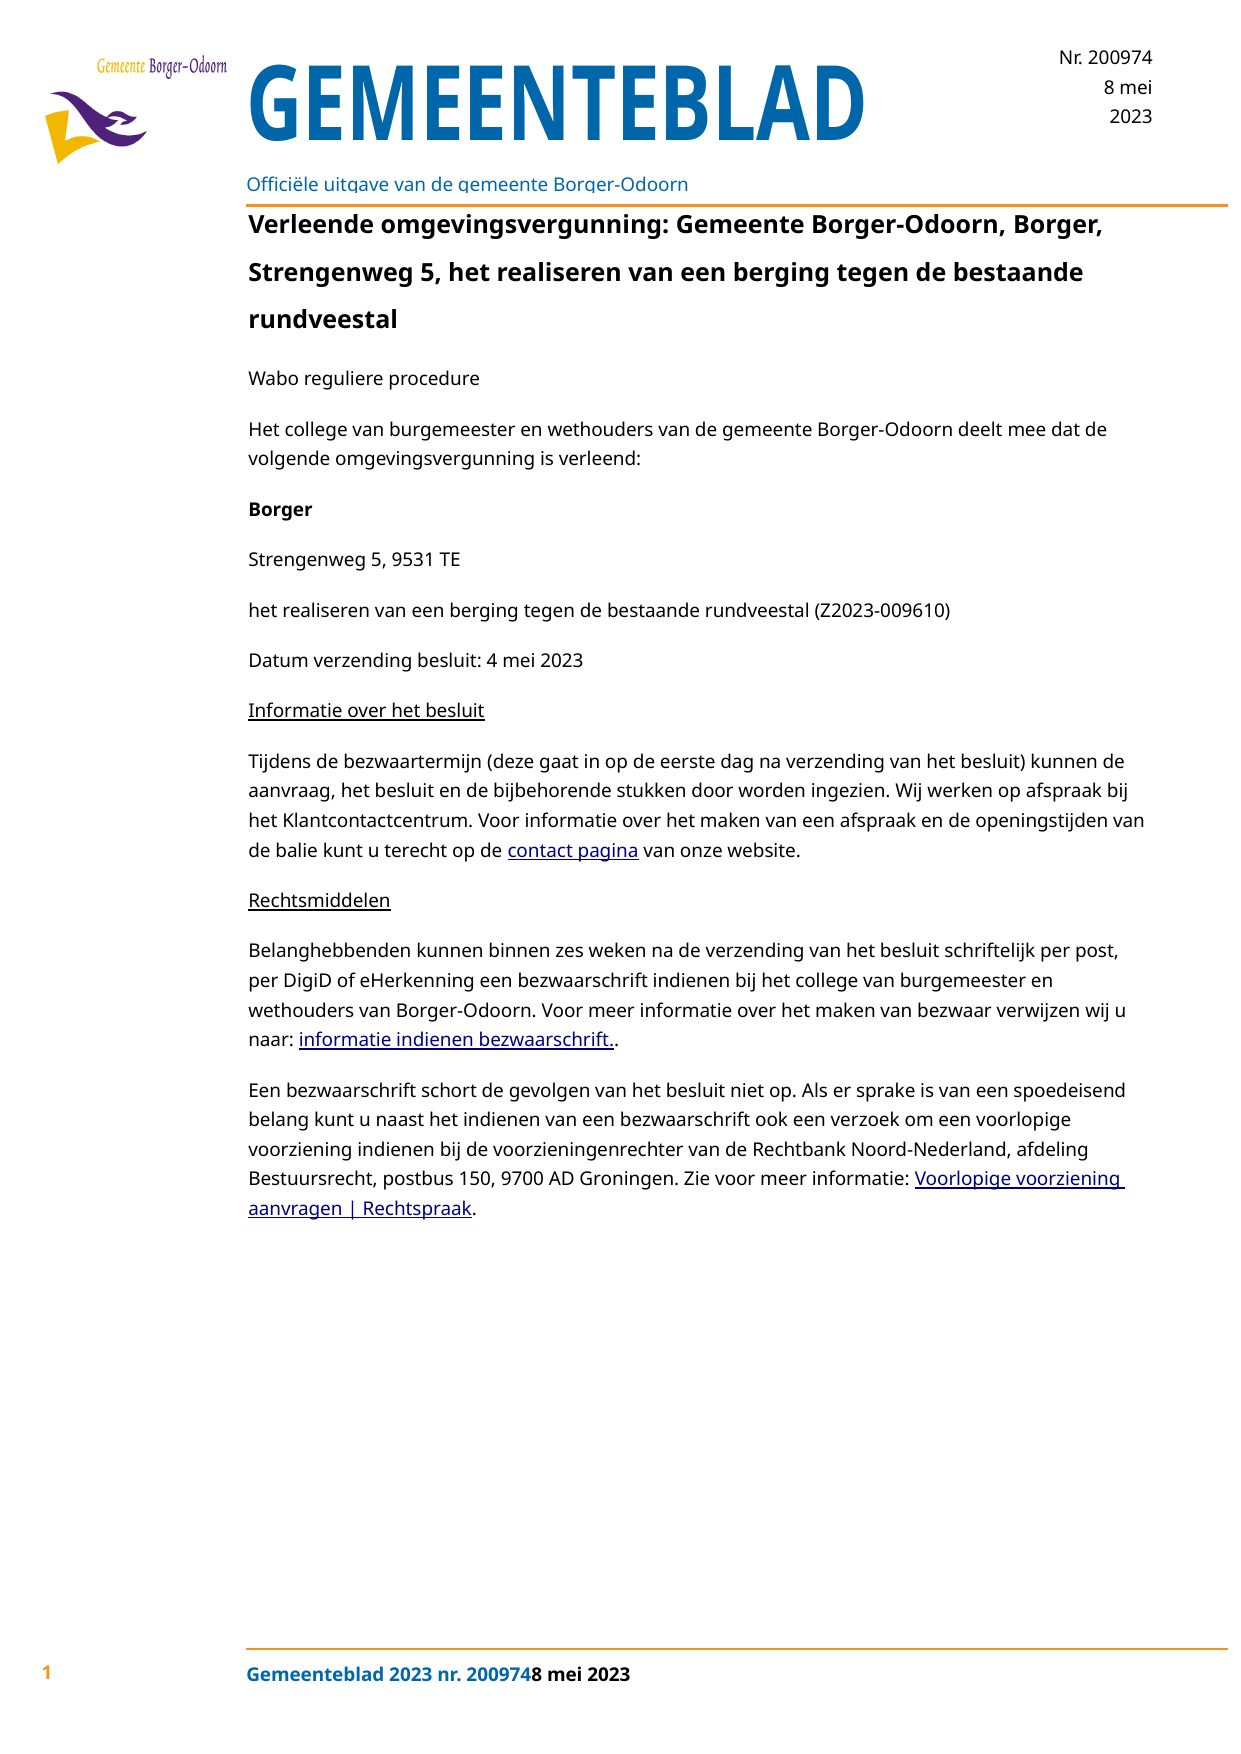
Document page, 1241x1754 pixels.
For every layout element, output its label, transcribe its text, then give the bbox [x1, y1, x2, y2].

text Verleende omgevingsvergunning: Gemeente Borger-Odoorn, Borger, Strengenweg 5, het realiseren van een berging tegen de bestaande rundveestal [248, 207, 1152, 336]
text Een bezwaarschrift schort de gevolgen van het besluit niet op. Als er sprake is van een spoedeisend belang kunt u naast het indienen van een bezwaarschrift ook een verzoek om een voorlopige voorziening indienen bij de voorzieningenrechter van de Rechtbank Noord-Nederland, afdeling Bestuursrecht, postbus 150, 9700 AD Groningen. Zie voor meer informatie: Voorlopige voorziening aanvragen | Rechtspraak. [248, 1077, 1152, 1221]
text het realiseren van een berging tegen de bestaande rundveestal (Z2023-009610) [248, 597, 1152, 622]
text Strengenweg 5, 9531 TE [248, 546, 1152, 572]
text Informatie over het besluit [248, 698, 1152, 723]
text Datum verzending besluit: 4 mei 2023 [248, 647, 1152, 673]
text Rechtsmiddelen [248, 887, 1152, 913]
text Tijdens de bezwaartermijn (deze gaat in op de eerste dag na verzending van het besluit) kunnen de aanvraag, het besluit en de bijbehorende stukken door worden ingezien. Wij werken op afspraak bij het Klantcontactcentrum. Voor informatie over het maken van een afspraak en de openingstijden van de balie kunt u terecht op de contact pagina van onze website. [248, 748, 1152, 862]
text Wabo reguliere procedure [248, 366, 1152, 391]
text Het college van burgemeester en wethouders van de gemeente Borger-Odoorn deelt mee dat de volgende omgevingsvergunning is verleend: [248, 416, 1152, 471]
text Belanghebbenden kunnen binnen zes weken na de verzending van het besluit schriftelijk per post, per DigiD of eHerkenning een bezwaarschrift indienen bij het college van burgemeester en wethouders van Borger-Odoorn. Voor meer informatie over het maken van bezwaar verwijzen wij u naar: informatie indienen bezwaarschrift.. [248, 938, 1152, 1052]
text Borger [248, 496, 1152, 522]
picture [41, 47, 231, 172]
